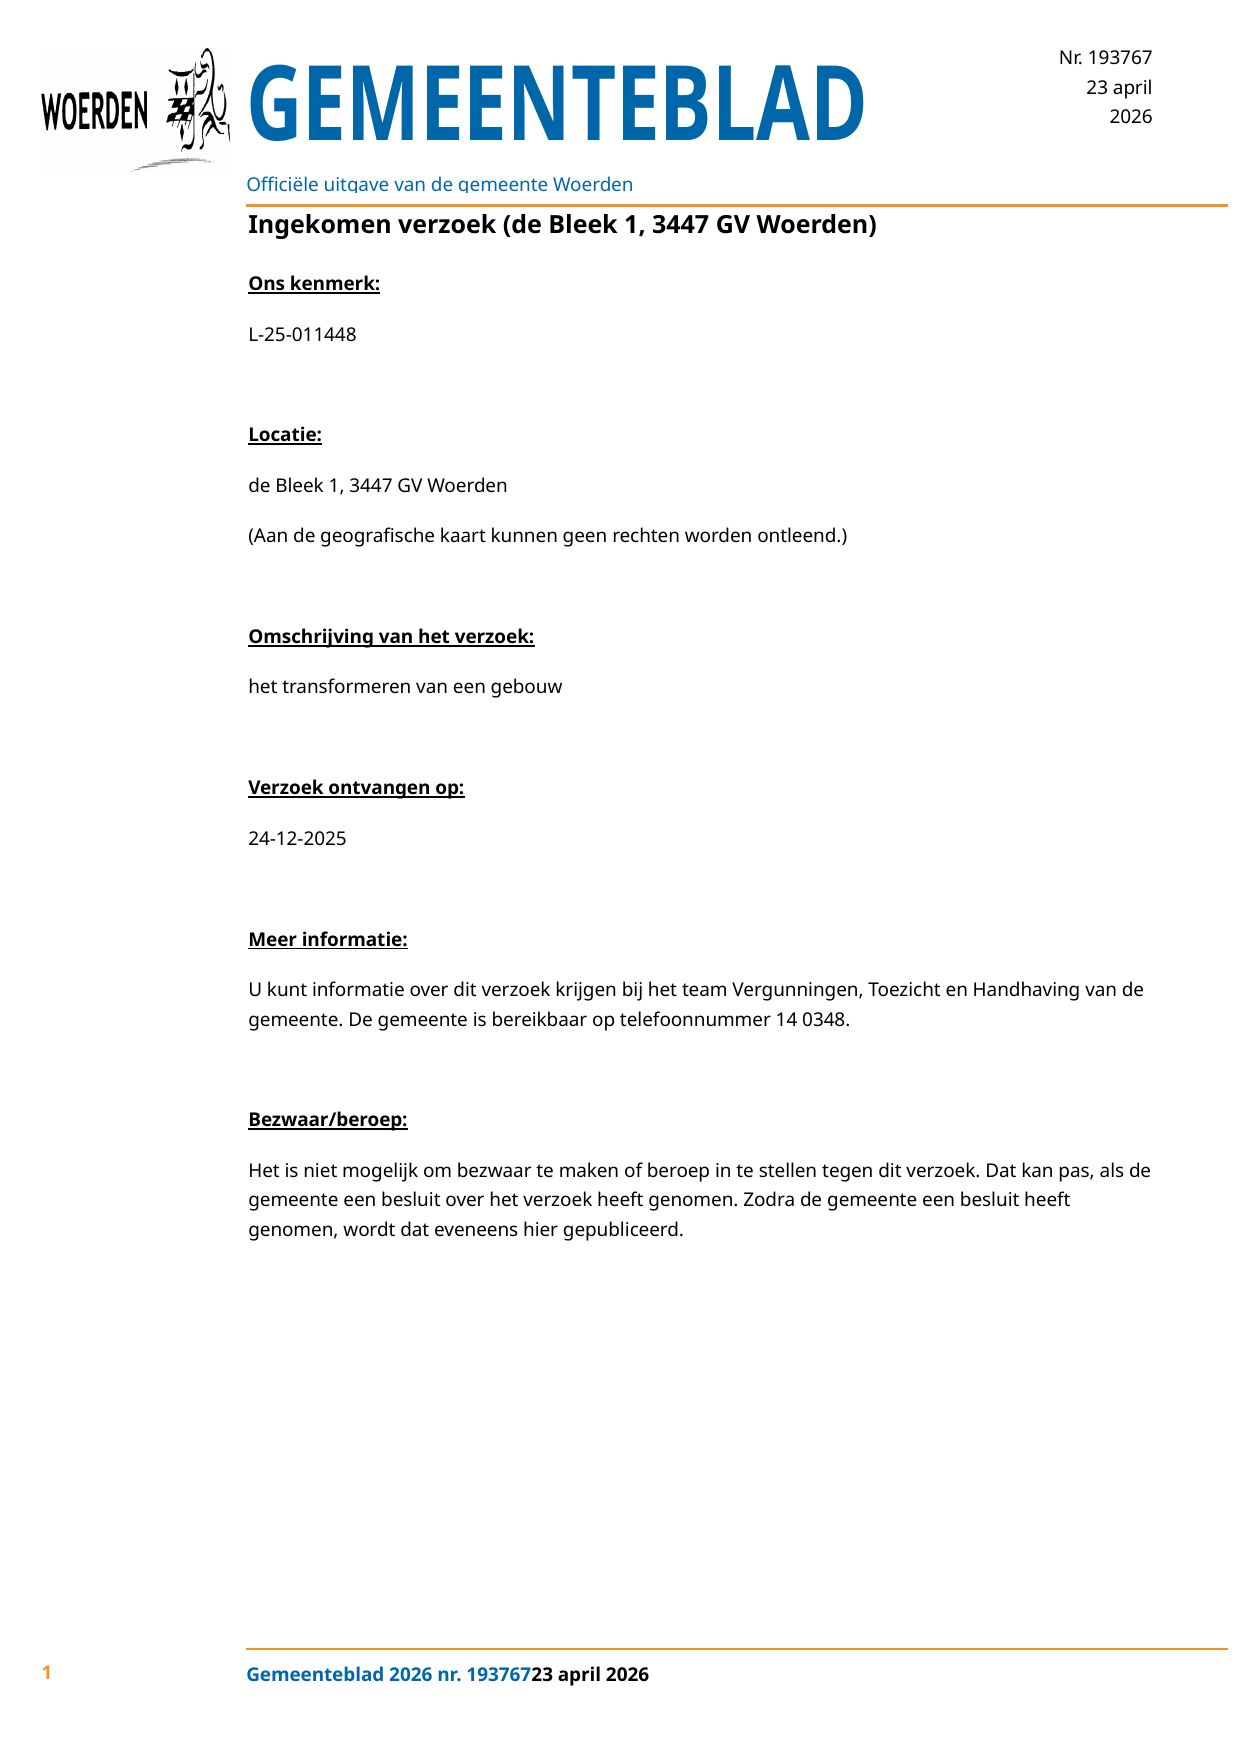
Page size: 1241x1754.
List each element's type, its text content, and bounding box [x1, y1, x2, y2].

text de Bleek 1, 3447 GV Woerden [248, 472, 1152, 498]
picture [41, 47, 231, 172]
text Het is niet mogelijk om bezwaar te maken of beroep in te stellen tegen dit verzoek. Dat kan pas, als de gemeente een besluit over het verzoek heeft genomen. Zodra de gemeente een besluit heeft genomen, wordt dat eveneens hier gepubliceerd. [248, 1157, 1152, 1242]
text Ingekomen verzoek (de Bleek 1, 3447 GV Woerden) [248, 207, 1152, 241]
text Locatie: [248, 422, 1152, 447]
text 24-12-2025 [248, 825, 1152, 851]
text U kunt informatie over dit verzoek krijgen bij het team Vergunningen, Toezicht en Handhaving van de gemeente. De gemeente is bereikbaar op telefoonnummer 14 0348. [248, 976, 1152, 1031]
text Verzoek ontvangen op: [248, 774, 1152, 800]
text (Aan de geografische kaart kunnen geen rechten worden ontleend.) [248, 522, 1152, 548]
text L-25-011448 [248, 321, 1152, 346]
text Bezwaar/beroep: [248, 1107, 1152, 1132]
text Omschrijving van het verzoek: [248, 623, 1152, 649]
text het transformeren van een gebouw [248, 674, 1152, 699]
text Meer informatie: [248, 926, 1152, 951]
text Ons kenmerk: [248, 270, 1152, 296]
